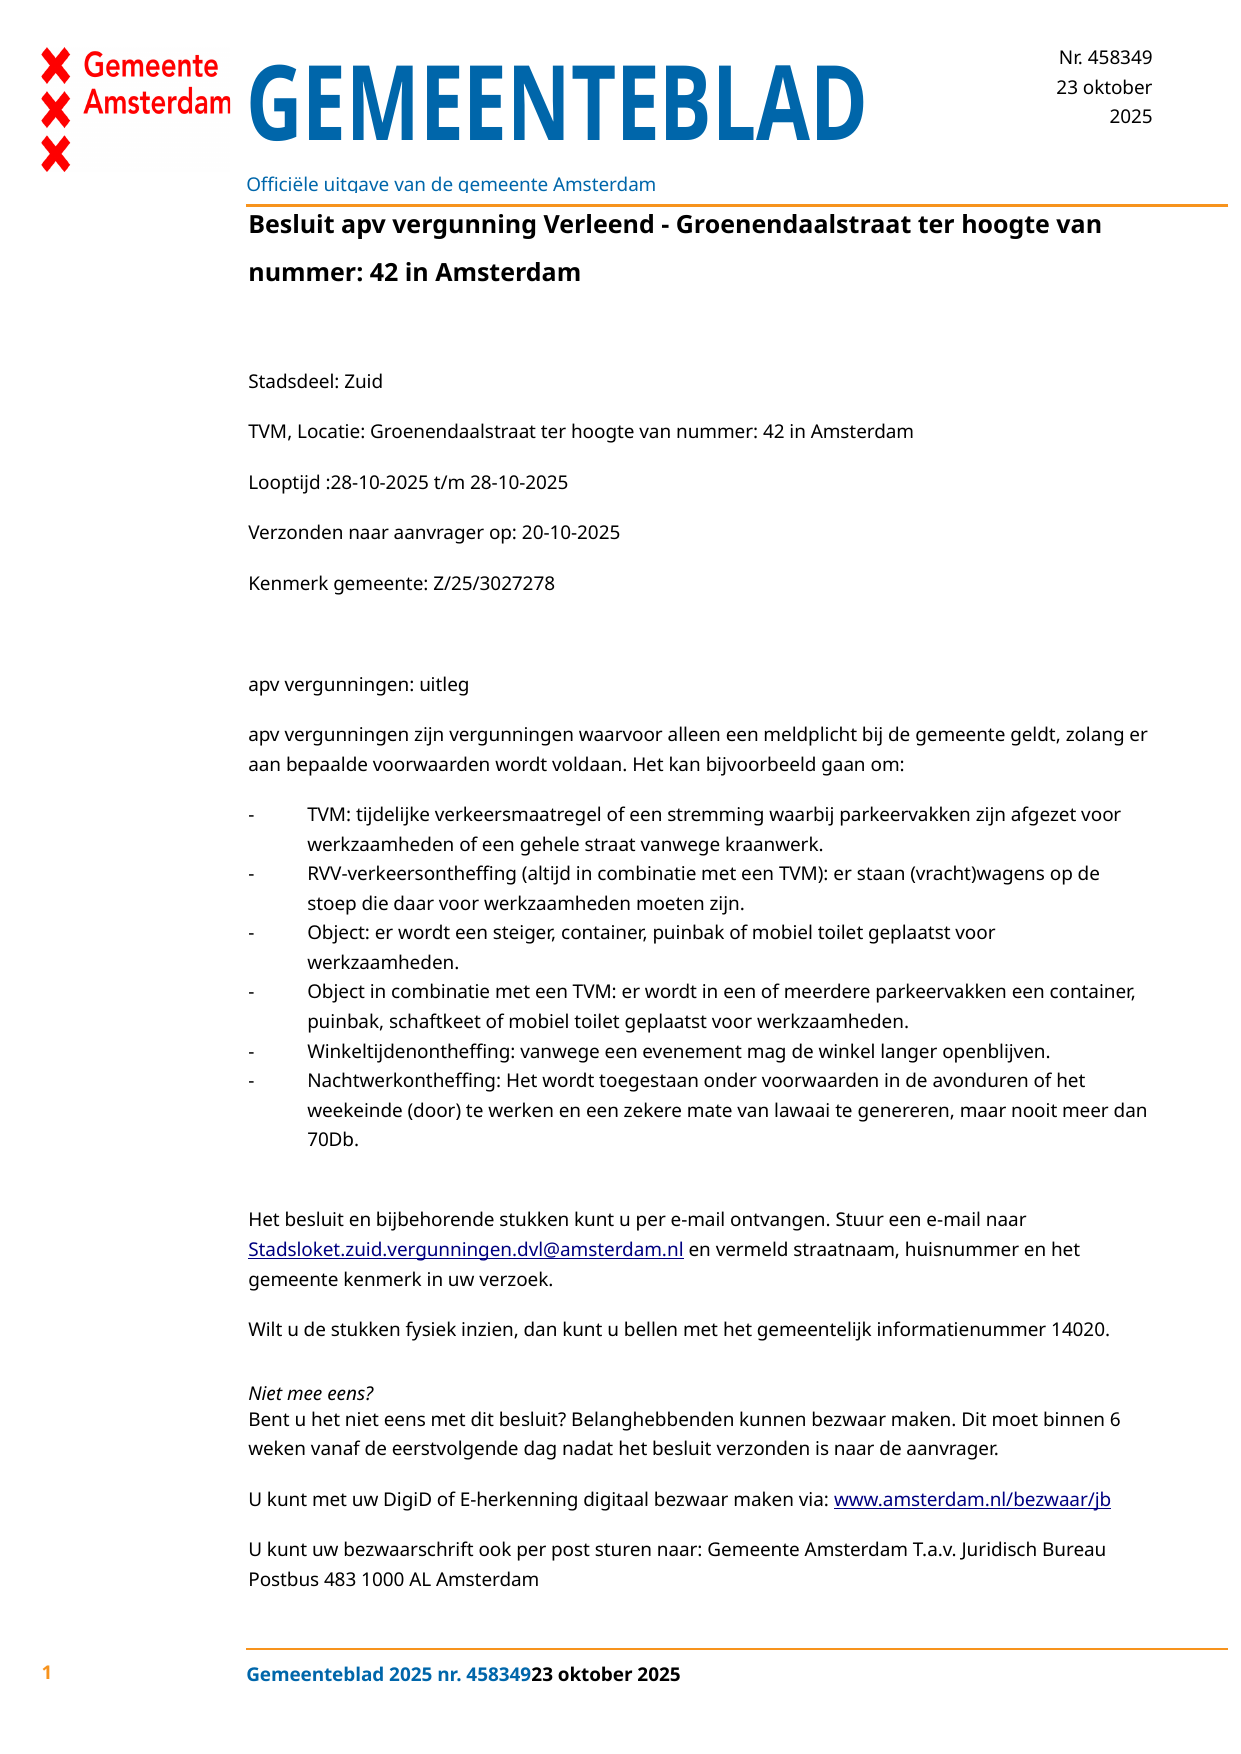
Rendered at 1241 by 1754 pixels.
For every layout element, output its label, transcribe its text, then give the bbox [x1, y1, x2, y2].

text U kunt uw bezwaarschrift ook per post sturen naar: Gemeente Amsterdam T.a.v. Juridisch Bureau Postbus 483 1000 AL Amsterdam [248, 1536, 1152, 1592]
text Bent u het niet eens met dit besluit? Belanghebbenden kunnen bezwaar maken. Dit moet binnen 6 weken vanaf de eerstvolgende dag nadat het besluit verzonden is naar de aanvrager. [248, 1406, 1152, 1461]
text Niet mee eens? [248, 1380, 1152, 1406]
list RVV-verkeersontheffing (altijd in combinatie met een TVM): er staan (vracht)wagens op de stoep die daar voor werkzaamheden moeten zijn. [248, 860, 1152, 916]
list Nachtwerkontheffing: Het wordt toegestaan onder voorwaarden in de avonduren of het weekeinde (door) te werken en een zekere mate van lawaai te genereren, maar nooit meer dan 70Db. [248, 1067, 1152, 1152]
text TVM, Locatie: Groenendaalstraat ter hoogte van nummer: 42 in Amsterdam [248, 419, 1152, 444]
text Looptijd :28-10-2025 t/m 28-10-2025 [248, 469, 1152, 495]
text Het besluit en bijbehorende stukken kunt u per e-mail ontvangen. Stuur een e-mail naar Stadsloket.zuid.vergunningen.dvl@amsterdam.nl en vermeld straatnaam, huisnummer en het gemeente kenmerk in uw verzoek. [248, 1207, 1152, 1292]
text U kunt met uw DigiD of E-herkenning digitaal bezwaar maken via: www.amsterdam.nl/bezwaar/jb [248, 1486, 1152, 1512]
text Besluit apv vergunning Verleend - Groenendaalstraat ter hoogte van nummer: 42 in Amsterdam [248, 207, 1152, 288]
text Wilt u de stukken fysiek inzien, dan kunt u bellen met het gemeentelijk informatienummer 14020. [248, 1316, 1152, 1342]
text Stadsdeel: Zuid [248, 368, 1152, 394]
text Verzonden naar aanvrager op: 20-10-2025 [248, 519, 1152, 545]
list TVM: tijdelijke verkeersmaatregel of een stremming waarbij parkeervakken zijn afgezet voor werkzaamheden of een gehele straat vanwege kraanwerk. [248, 801, 1152, 857]
list Object: er wordt een steiger, container, puinbak of mobiel toilet geplaatst voor werkzaamheden. [248, 919, 1152, 975]
list Object in combinatie met een TVM: er wordt in een of meerdere parkeervakken een container, puinbak, schaftkeet of mobiel toilet geplaatst voor werkzaamheden. [248, 979, 1152, 1034]
list Winkeltijdenontheffing: vanwege een evenement mag de winkel langer openblijven. [248, 1038, 1152, 1064]
text apv vergunningen: uitleg [248, 671, 1152, 697]
picture [41, 47, 231, 172]
text apv vergunningen zijn vergunningen waarvoor alleen een meldplicht bij de gemeente geldt, zolang er aan bepaalde voorwaarden wordt voldaan. Het kan bijvoorbeeld gaan om: [248, 721, 1152, 777]
text Kenmerk gemeente: Z/25/3027278 [248, 570, 1152, 596]
